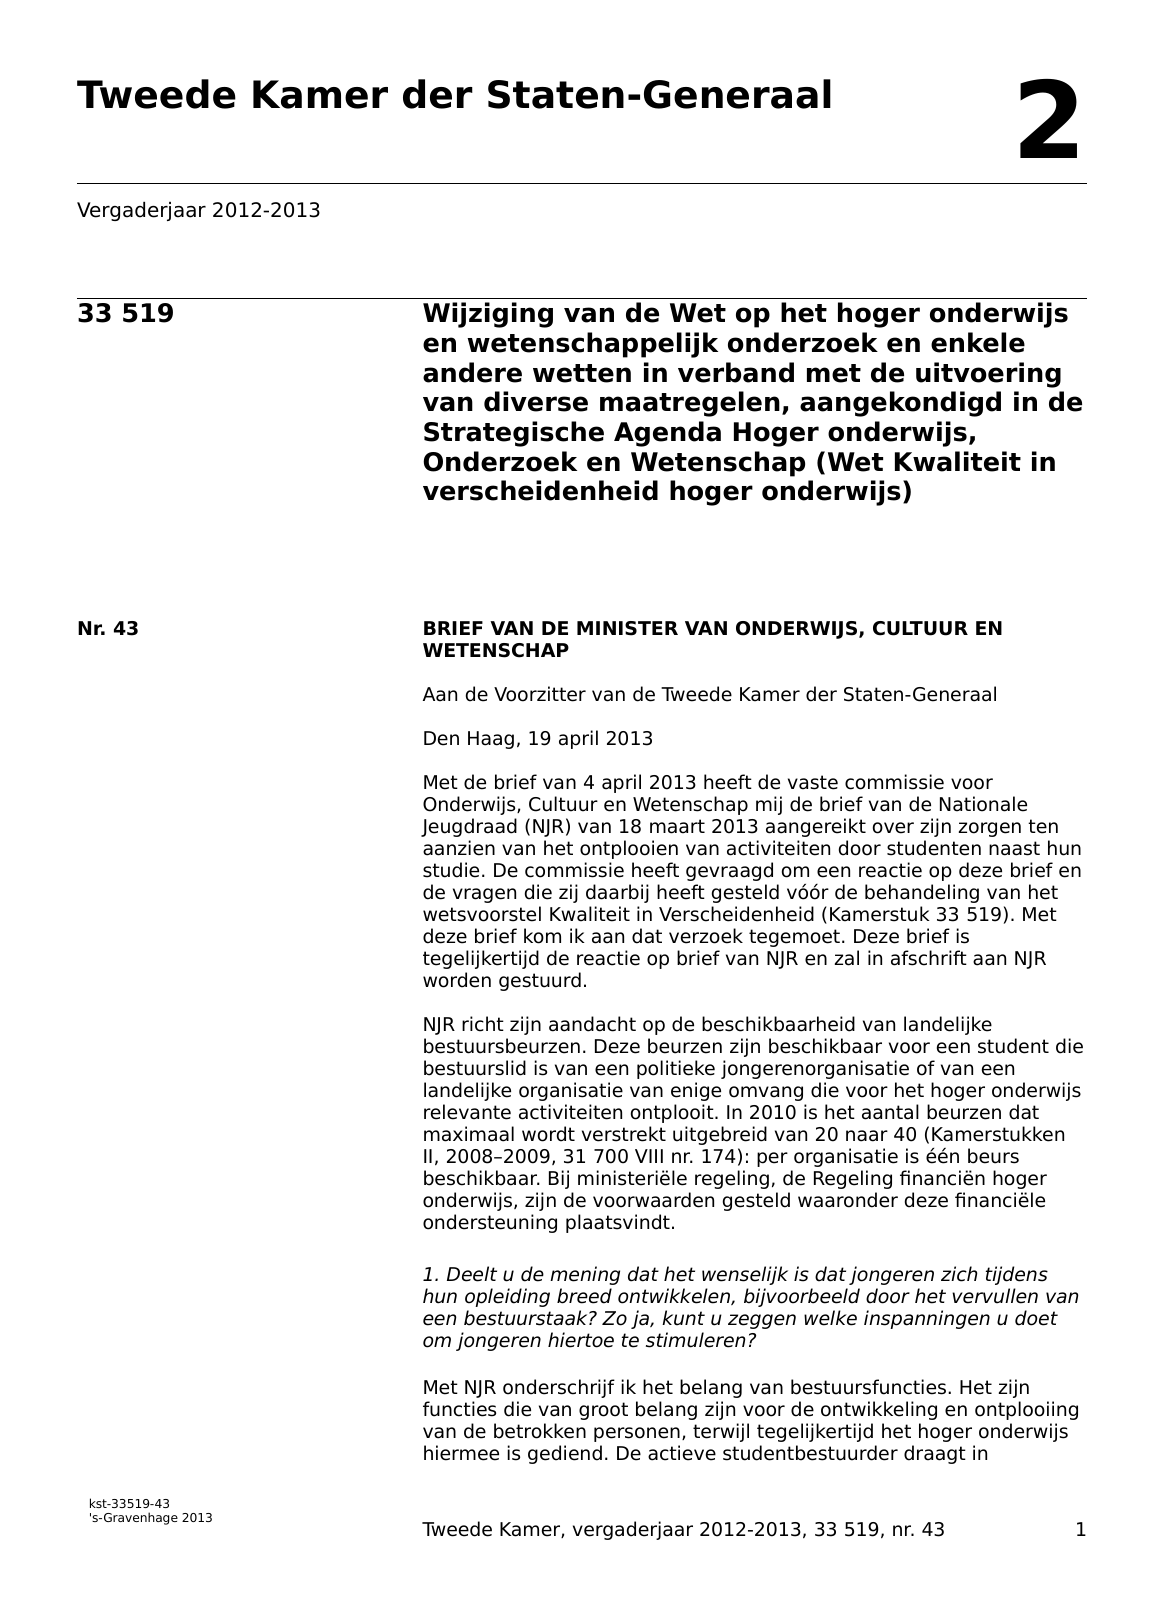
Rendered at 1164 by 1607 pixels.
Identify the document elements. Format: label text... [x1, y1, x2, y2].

table_header 2 [886, 59, 1087, 183]
subtitle 1. Deelt u de mening dat het wenselijk is dat jongeren zich tijdens hun opleiding breed ontwikkelen, bijvoorbeeld door het vervullen van een bestuurstaak? Zo ja, kunt u zeggen welke inspanningen u doet om jongeren hiertoe te stimuleren? [422, 1264, 1087, 1352]
subtitle Nr. 43 BRIEF VAN DE MINISTER VAN ONDERWIJS, CULTUUR EN WETENSCHAP [77, 618, 1087, 662]
text 's-Gravenhage 2013 [88, 1511, 323, 1525]
subtitle 33 519 Wijziging van de Wet op het hoger onderwijs en wetenschappelijk onderzoek en enkele andere wetten in verband met de uitvoering van diverse maatregelen, aangekondigd in de Strategische Agenda Hoger onderwijs, Onderzoek en Wetenschap (Wet Kwaliteit in verscheidenheid hoger onderwijs) [77, 299, 1087, 507]
table_cell Vergaderjaar 2012-2013 [77, 184, 1087, 298]
text Met NJR onderschrijf ik het belang van bestuursfuncties. Het zijn functies die van groot belang zijn voor de ontwikkeling en ontplooiing van de betrokken personen, terwijl tegelijkertijd het hoger onderwijs hiermee is gediend. De actieve studentbestuurder draagt in [422, 1377, 1087, 1465]
table_header Tweede Kamer der Staten-Generaal [77, 59, 886, 183]
text Met de brief van 4 april 2013 heeft de vaste commissie voor Onderwijs, Cultuur en Wetenschap mij de brief van de Nationale Jeugdraad (NJR) van 18 maart 2013 aangereikt over zijn zorgen ten aanzien van het ontplooien van activiteiten door studenten naast hun studie. De commissie heeft gevraagd om een reactie op deze brief en de vragen die zij daarbij heeft gesteld vóór de behandeling van het wetsvoorstel Kwaliteit in Verscheidenheid (Kamerstuk 33 519). Met deze brief kom ik aan dat verzoek tegemoet. Deze brief is tegelijkertijd de reactie op brief van NJR en zal in afschrift aan NJR worden gestuurd. [422, 772, 1087, 992]
text Aan de Voorzitter van de Tweede Kamer der Staten-Generaal [422, 684, 1087, 706]
text NJR richt zijn aandacht op de beschikbaarheid van landelijke bestuursbeurzen. Deze beurzen zijn beschikbaar voor een student die bestuurslid is van een politieke jongerenorganisatie of van een landelijke organisatie van enige omvang die voor het hoger onderwijs relevante activiteiten ontplooit. In 2010 is het aantal beurzen dat maximaal wordt verstrekt uitgebreid van 20 naar 40 (Kamerstukken II, 2008–2009, 31 700 VIII nr. 174): per organisatie is één beurs beschikbaar. Bij ministeriële regeling, de Regeling financiën hoger onderwijs, zijn de voorwaarden gesteld waaronder deze financiële ondersteuning plaatsvindt. [422, 1014, 1087, 1234]
text Den Haag, 19 april 2013 [422, 728, 1087, 750]
text kst-33519-43 [88, 1497, 323, 1511]
